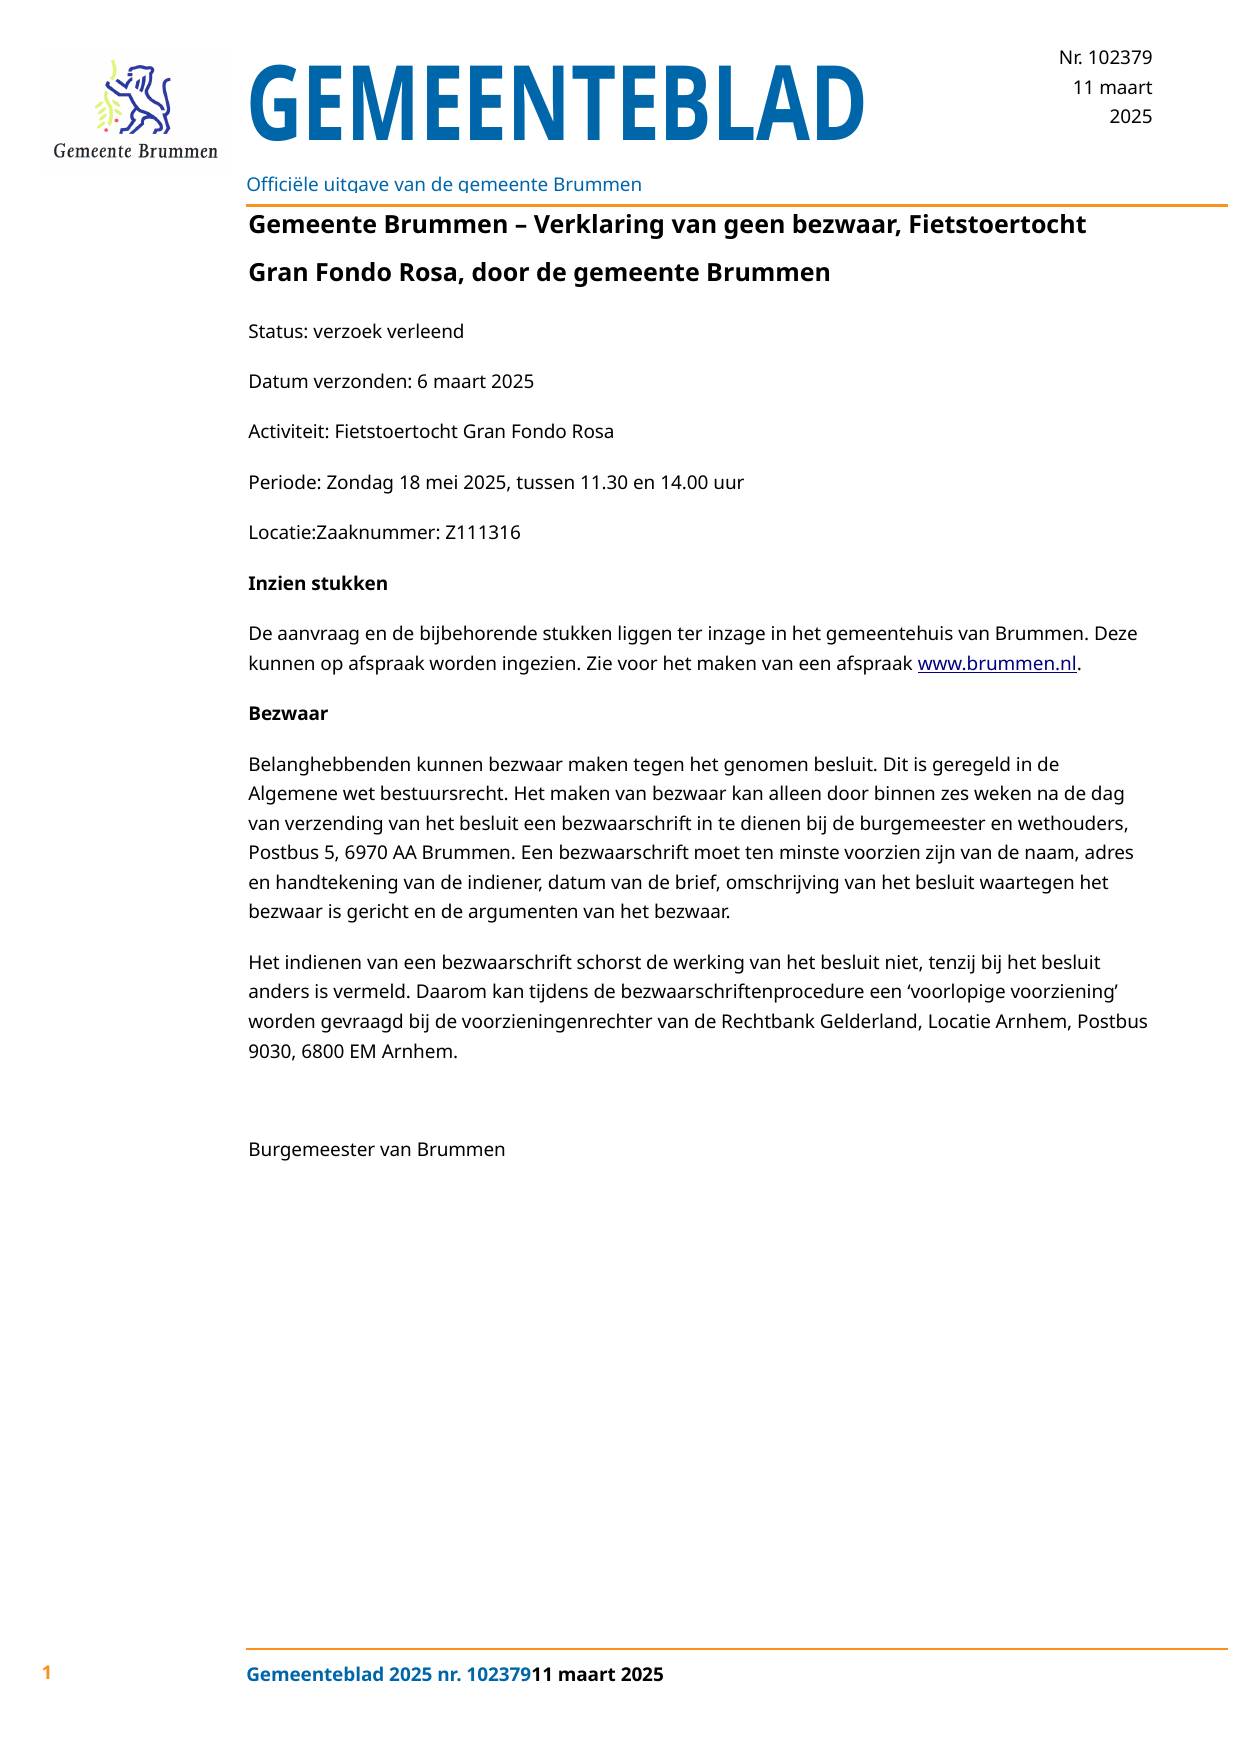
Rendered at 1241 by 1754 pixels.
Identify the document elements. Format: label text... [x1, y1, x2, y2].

picture [41, 47, 231, 172]
text Bezwaar [248, 700, 1152, 726]
text Status: verzoek verleend [248, 318, 1152, 344]
text Activiteit: Fietstoertocht Gran Fondo Rosa [248, 419, 1152, 444]
text Inzien stukken [248, 570, 1152, 596]
text De aanvraag en de bijbehorende stukken liggen ter inzage in het gemeentehuis van Brummen. Deze kunnen op afspraak worden ingezien. Zie voor het maken van een afspraak www.brummen.nl. [248, 620, 1152, 676]
text Periode: Zondag 18 mei 2025, tussen 11.30 en 14.00 uur [248, 469, 1152, 495]
text Burgemeester van Brummen [248, 1136, 1152, 1162]
text Belanghebbenden kunnen bezwaar maken tegen het genomen besluit. Dit is geregeld in de Algemene wet bestuursrecht. Het maken van bezwaar kan alleen door binnen zes weken na de dag van verzending van het besluit een bezwaarschrift in te dienen bij de burgemeester en wethouders, Postbus 5, 6970 AA Brummen. Een bezwaarschrift moet ten minste voorzien zijn van de naam, adres en handtekening van de indiener, datum van de brief, omschrijving van het besluit waartegen het bezwaar is gericht en de argumenten van het bezwaar. [248, 751, 1152, 924]
text Datum verzonden: 6 maart 2025 [248, 368, 1152, 394]
text Het indienen van een bezwaarschrift schorst de werking van het besluit niet, tenzij bij het besluit anders is vermeld. Daarom kan tijdens de bezwaarschriftenprocedure een ‘voorlopige voorziening’ worden gevraagd bij de voorzieningenrechter van de Rechtbank Gelderland, Locatie Arnhem, Postbus 9030, 6800 EM Arnhem. [248, 949, 1152, 1064]
text Gemeente Brummen – Verklaring van geen bezwaar, Fietstoertocht Gran Fondo Rosa, door de gemeente Brummen [248, 207, 1152, 288]
text Locatie:Zaaknummer: Z111316 [248, 519, 1152, 545]
